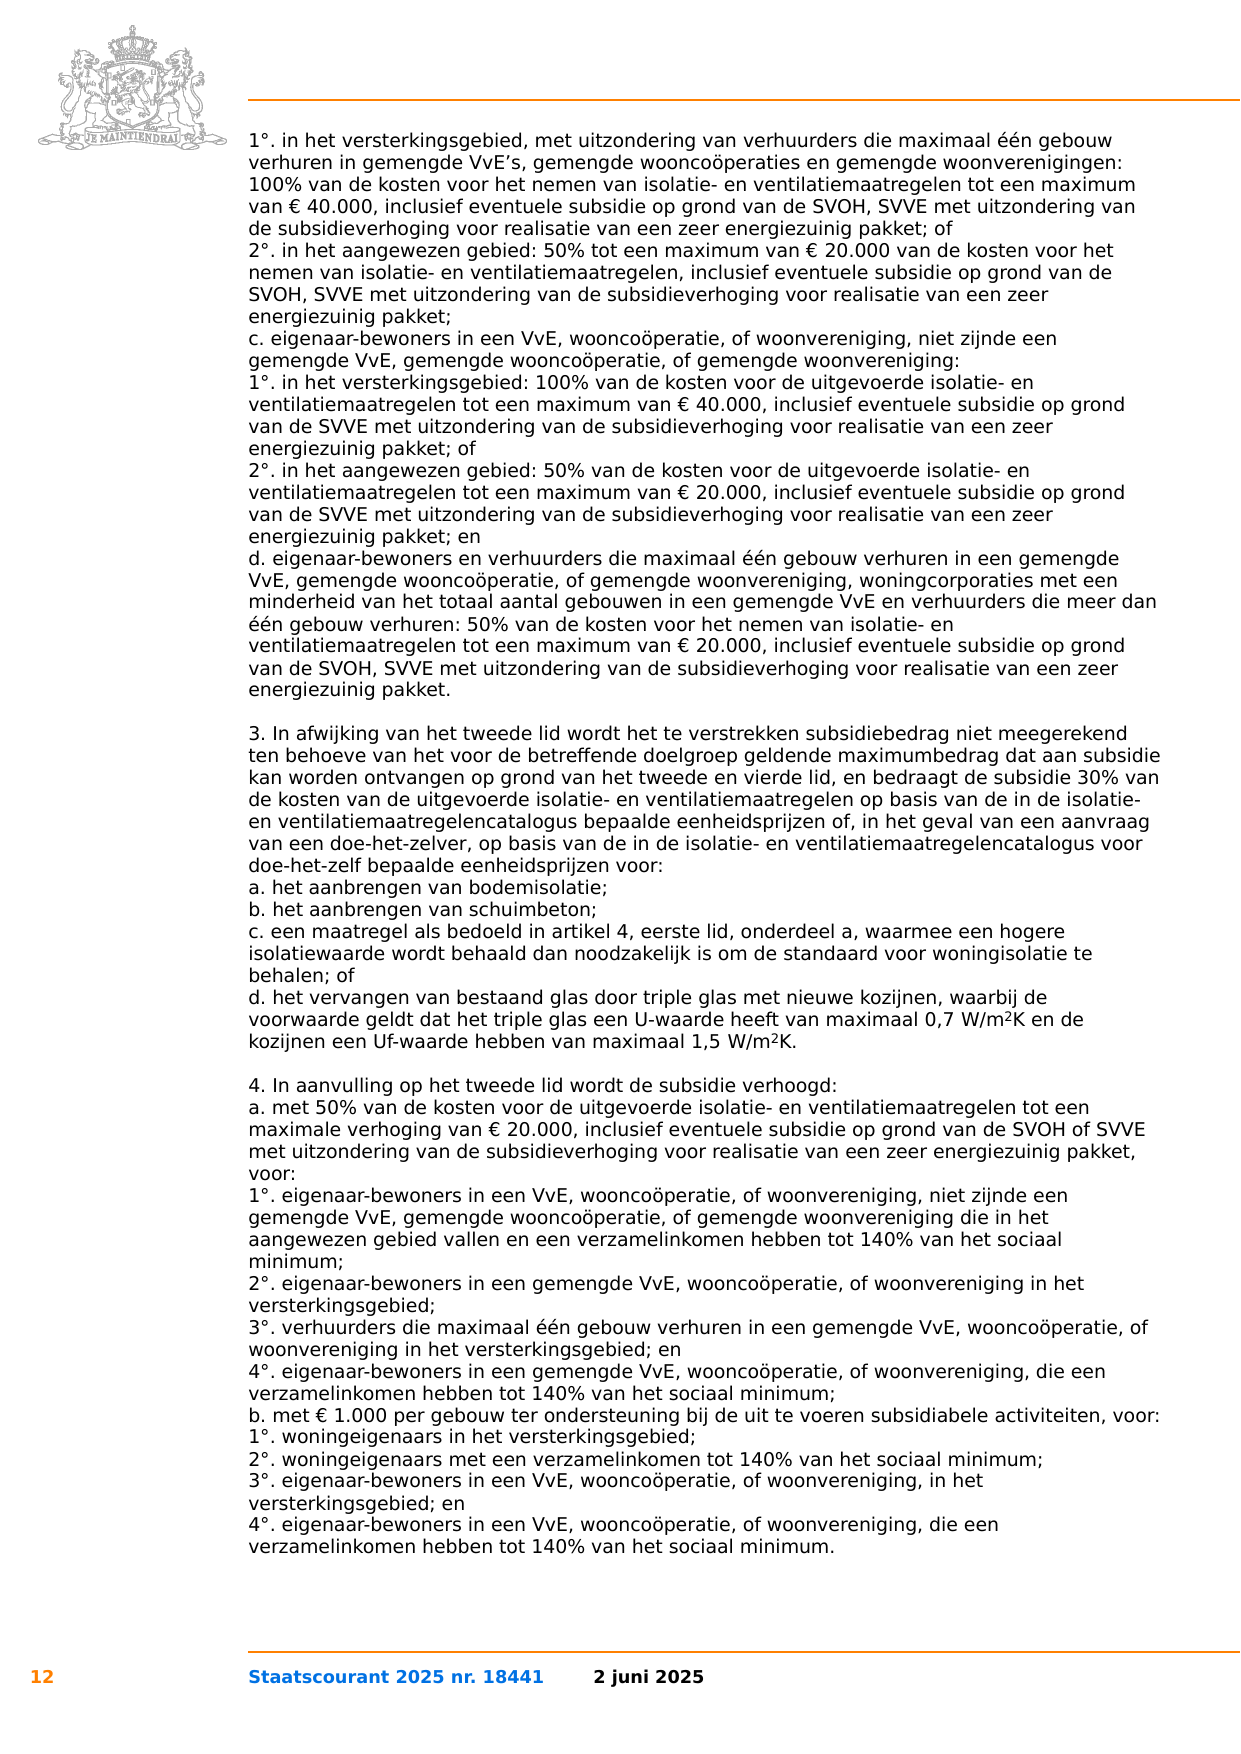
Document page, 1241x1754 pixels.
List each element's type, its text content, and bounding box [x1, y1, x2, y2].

text d. het vervangen van bestaand glas door triple glas met nieuwe kozijnen, waarbij de voorwaarde geldt dat het triple glas een U-waarde heeft van maximaal 0,7 W/m2K en de kozijnen een Uf-waarde hebben van maximaal 1,5 W/m2K. [248, 987, 1163, 1053]
text 3°. verhuurders die maximaal één gebouw verhuren in een gemengde VvE, wooncoöperatie, of woonvereniging in het versterkingsgebied; en [248, 1317, 1163, 1361]
text 4°. eigenaar-bewoners in een gemengde VvE, wooncoöperatie, of woonvereniging, die een verzamelinkomen hebben tot 140% van het sociaal minimum; [248, 1361, 1163, 1404]
text 3. In afwijking van het tweede lid wordt het te verstrekken subsidiebedrag niet meegerekend ten behoeve van het voor de betreffende doelgroep geldende maximumbedrag dat aan subsidie kan worden ontvangen op grond van het tweede en vierde lid, en bedraagt de subsidie 30% van de kosten van de uitgevoerde isolatie- en ventilatiemaatregelen op basis van de in de isolatie- en ventilatiemaatregelencatalogus bepaalde eenheidsprijzen of, in het geval van een aanvraag van een doe-het-zelver, op basis van de in de isolatie- en ventilatiemaatregelencatalogus voor doe-het-zelf bepaalde eenheidsprijzen voor: [248, 723, 1163, 877]
text a. met 50% van de kosten voor de uitgevoerde isolatie- en ventilatiemaatregelen tot een maximale verhoging van € 20.000, inclusief eventuele subsidie op grond van de SVOH of SVVE met uitzondering van de subsidieverhoging voor realisatie van een zeer energiezuinig pakket, voor: [248, 1097, 1163, 1185]
text d. eigenaar-bewoners en verhuurders die maximaal één gebouw verhuren in een gemengde VvE, gemengde wooncoöperatie, of gemengde woonvereniging, woningcorporaties met een minderheid van het totaal aantal gebouwen in een gemengde VvE en verhuurders die meer dan één gebouw verhuren: 50% van de kosten voor het nemen van isolatie- en ventilatiemaatregelen tot een maximum van € 20.000, inclusief eventuele subsidie op grond van de SVOH, SVVE met uitzondering van de subsidieverhoging voor realisatie van een zeer energiezuinig pakket. [248, 547, 1163, 701]
text 3°. eigenaar-bewoners in een VvE, wooncoöperatie, of woonvereniging, in het versterkingsgebied; en [248, 1470, 1163, 1514]
text 1°. eigenaar-bewoners in een VvE, wooncoöperatie, of woonvereniging, niet zijnde een gemengde VvE, gemengde wooncoöperatie, of gemengde woonvereniging die in het aangewezen gebied vallen en een verzamelinkomen hebben tot 140% van het sociaal minimum; [248, 1185, 1163, 1273]
text 2°. woningeigenaars met een verzamelinkomen tot 140% van het sociaal minimum; [248, 1448, 1163, 1470]
text b. het aanbrengen van schuimbeton; [248, 899, 1163, 921]
text c. eigenaar-bewoners in een VvE, wooncoöperatie, of woonvereniging, niet zijnde een gemengde VvE, gemengde wooncoöperatie, of gemengde woonvereniging: [248, 328, 1163, 372]
picture [38, 25, 227, 150]
text c. een maatregel als bedoeld in artikel 4, eerste lid, onderdeel a, waarmee een hogere isolatiewaarde wordt behaald dan noodzakelijk is om de standaard voor woningisolatie te behalen; of [248, 921, 1163, 987]
text 1°. in het versterkingsgebied: 100% van de kosten voor de uitgevoerde isolatie- en ventilatiemaatregelen tot een maximum van € 40.000, inclusief eventuele subsidie op grond van de SVVE met uitzondering van de subsidieverhoging voor realisatie van een zeer energiezuinig pakket; of [248, 372, 1163, 459]
text 4°. eigenaar-bewoners in een VvE, wooncoöperatie, of woonvereniging, die een verzamelinkomen hebben tot 140% van het sociaal minimum. [248, 1514, 1163, 1558]
text b. met € 1.000 per gebouw ter ondersteuning bij de uit te voeren subsidiabele activiteiten, voor: [248, 1404, 1163, 1426]
text 1°. in het versterkingsgebied, met uitzondering van verhuurders die maximaal één gebouw verhuren in gemengde VvE’s, gemengde wooncoöperaties en gemengde woonverenigingen: 100% van de kosten voor het nemen van isolatie- en ventilatiemaatregelen tot een maximum van € 40.000, inclusief eventuele subsidie op grond van de SVOH, SVVE met uitzondering van de subsidieverhoging voor realisatie van een zeer energiezuinig pakket; of [248, 130, 1163, 240]
text 4. In aanvulling op het tweede lid wordt de subsidie verhoogd: [248, 1075, 1163, 1097]
text a. het aanbrengen van bodemisolatie; [248, 877, 1163, 899]
text 2°. in het aangewezen gebied: 50% tot een maximum van € 20.000 van de kosten voor het nemen van isolatie- en ventilatiemaatregelen, inclusief eventuele subsidie op grond van de SVOH, SVVE met uitzondering van de subsidieverhoging voor realisatie van een zeer energiezuinig pakket; [248, 240, 1163, 328]
text 2°. in het aangewezen gebied: 50% van de kosten voor de uitgevoerde isolatie- en ventilatiemaatregelen tot een maximum van € 20.000, inclusief eventuele subsidie op grond van de SVVE met uitzondering van de subsidieverhoging voor realisatie van een zeer energiezuinig pakket; en [248, 459, 1163, 547]
text 2°. eigenaar-bewoners in een gemengde VvE, wooncoöperatie, of woonvereniging in het versterkingsgebied; [248, 1273, 1163, 1317]
text 1°. woningeigenaars in het versterkingsgebied; [248, 1426, 1163, 1448]
